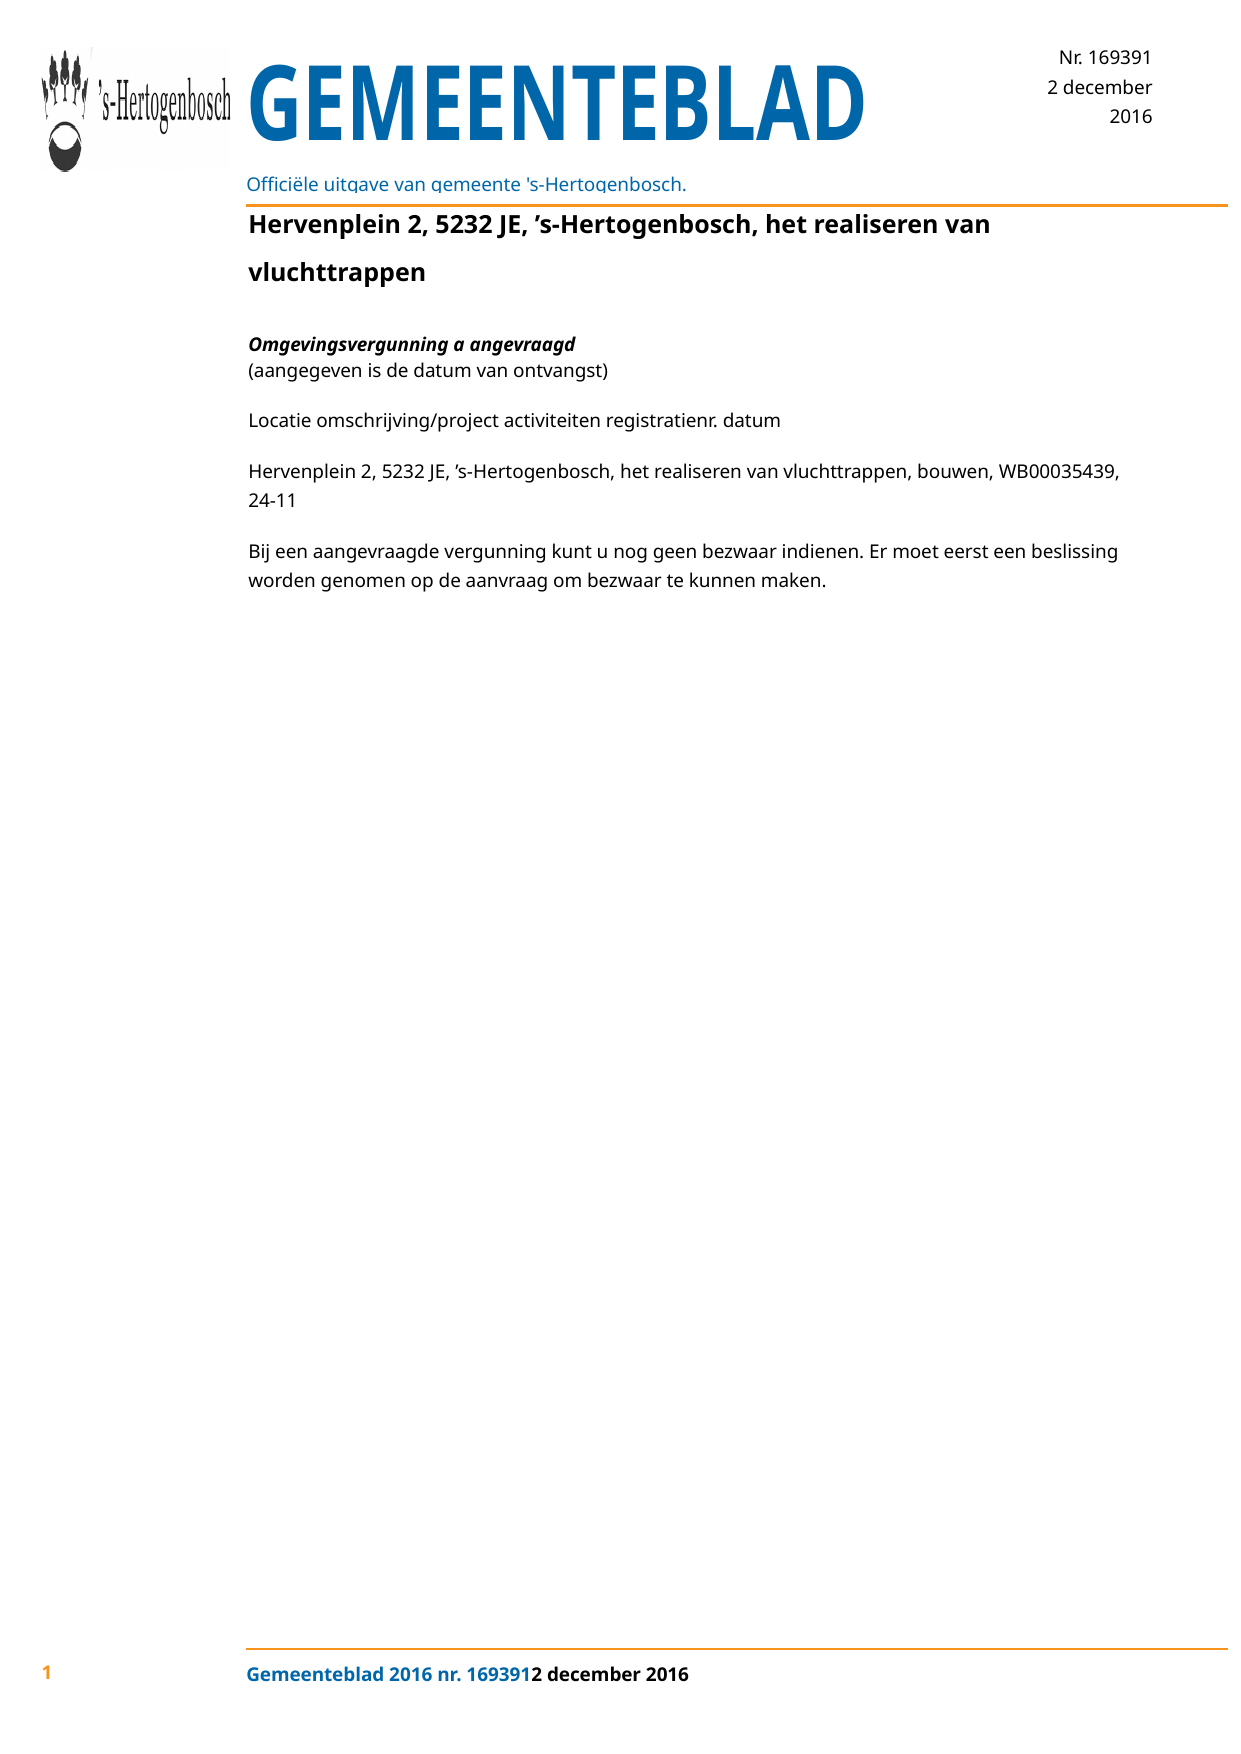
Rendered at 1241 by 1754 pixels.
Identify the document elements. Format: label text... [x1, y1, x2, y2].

text Hervenplein 2, 5232 JE, ’s-Hertogenbosch, het realiseren van vluchttrappen [248, 207, 1152, 288]
text Omgevingsvergunning a angevraagd [248, 331, 1152, 357]
text Bij een aangevraagde vergunning kunt u nog geen bezwaar indienen. Er moet eerst een beslissing worden genomen op de aanvraag om bezwaar te kunnen maken. [248, 538, 1152, 593]
text (aangegeven is de datum van ontvangst) [248, 357, 1152, 383]
picture [41, 47, 231, 172]
text Hervenplein 2, 5232 JE, ’s-Hertogenbosch, het realiseren van vluchttrappen, bouwen, WB00035439, 24-11 [248, 458, 1152, 513]
text Locatie omschrijving/project activiteiten registratienr. datum [248, 408, 1152, 433]
